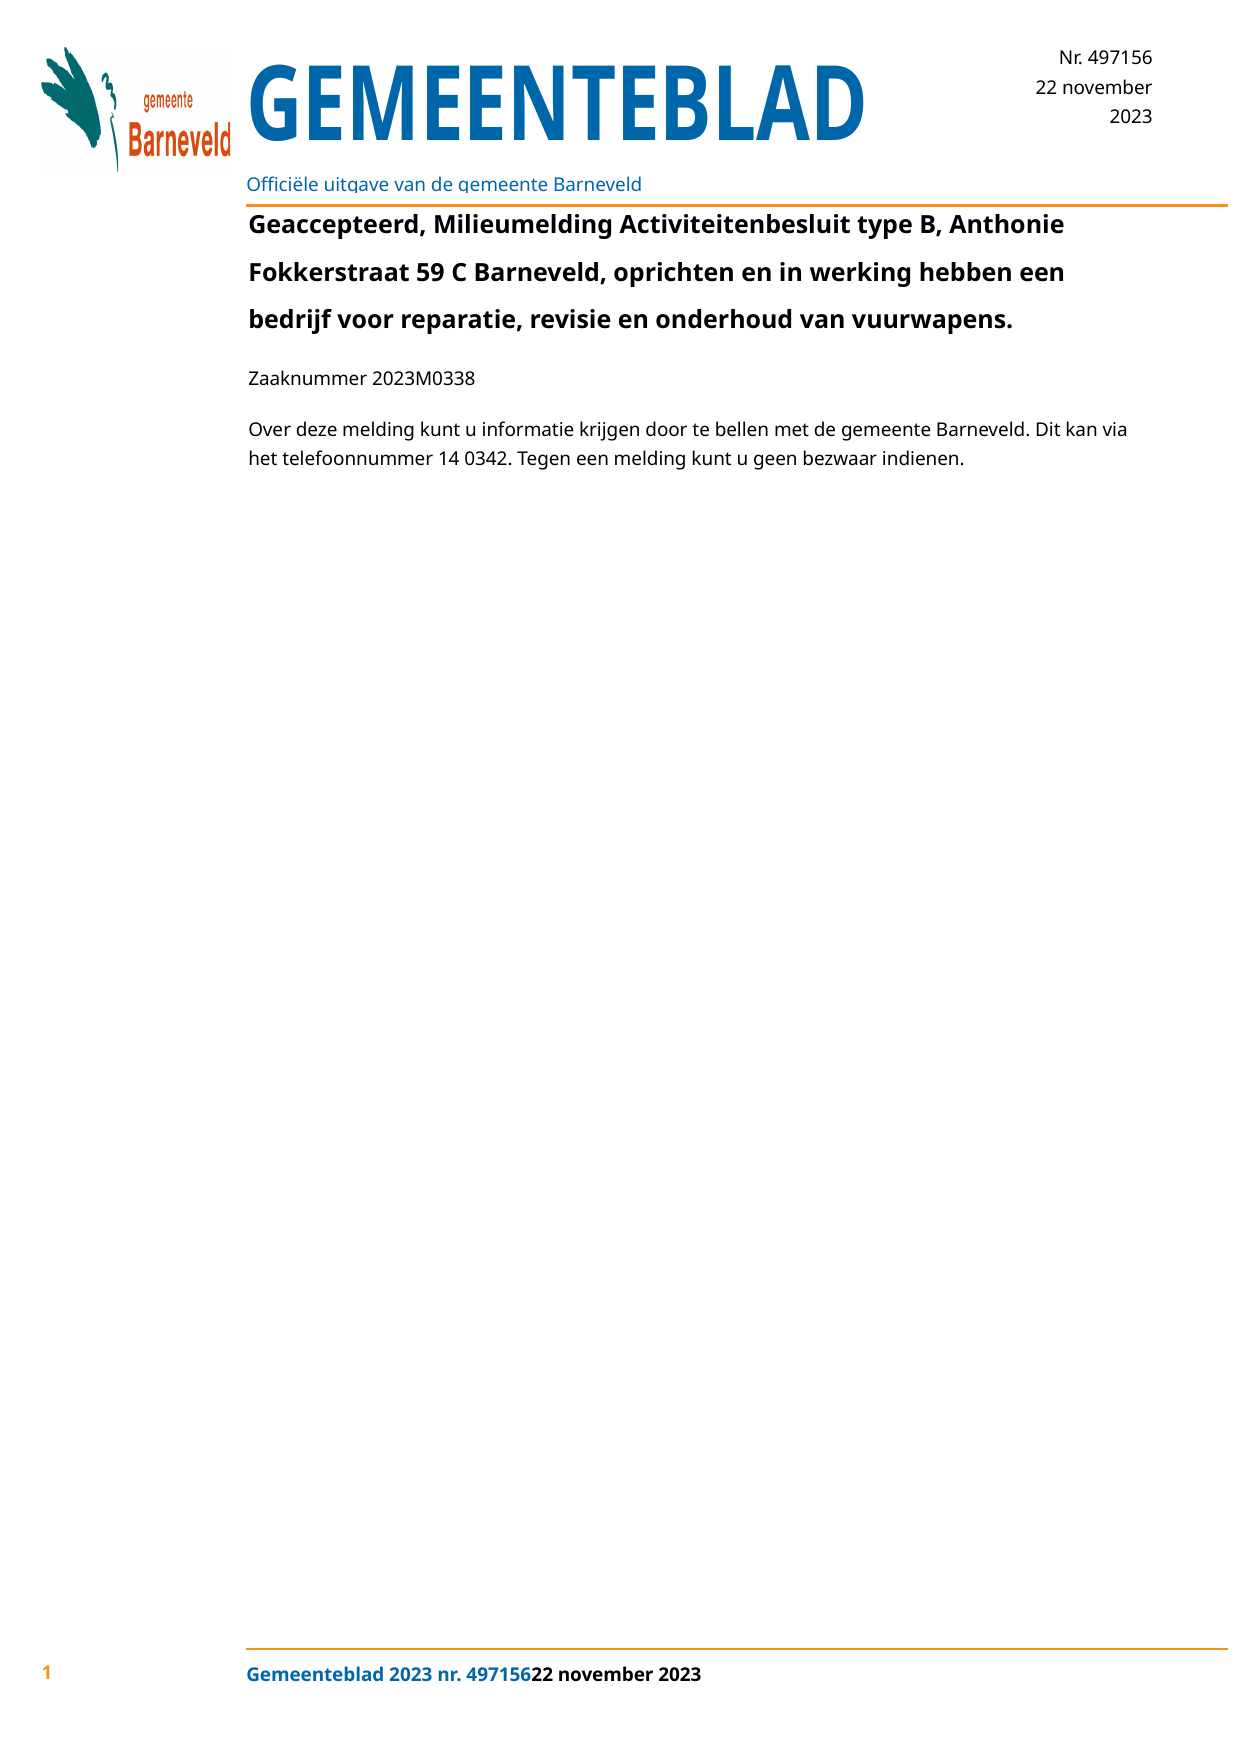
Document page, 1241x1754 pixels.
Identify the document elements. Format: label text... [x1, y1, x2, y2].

picture [41, 47, 231, 172]
text Over deze melding kunt u informatie krijgen door te bellen met de gemeente Barneveld. Dit kan via het telefoonnummer 14 0342. Tegen een melding kunt u geen bezwaar indienen. [248, 416, 1152, 471]
text Geaccepteerd, Milieumelding Activiteitenbesluit type B, Anthonie Fokkerstraat 59 C Barneveld, oprichten en in werking hebben een bedrijf voor reparatie, revisie en onderhoud van vuurwapens. [248, 207, 1152, 336]
text Zaaknummer 2023M0338 [248, 366, 1152, 391]
